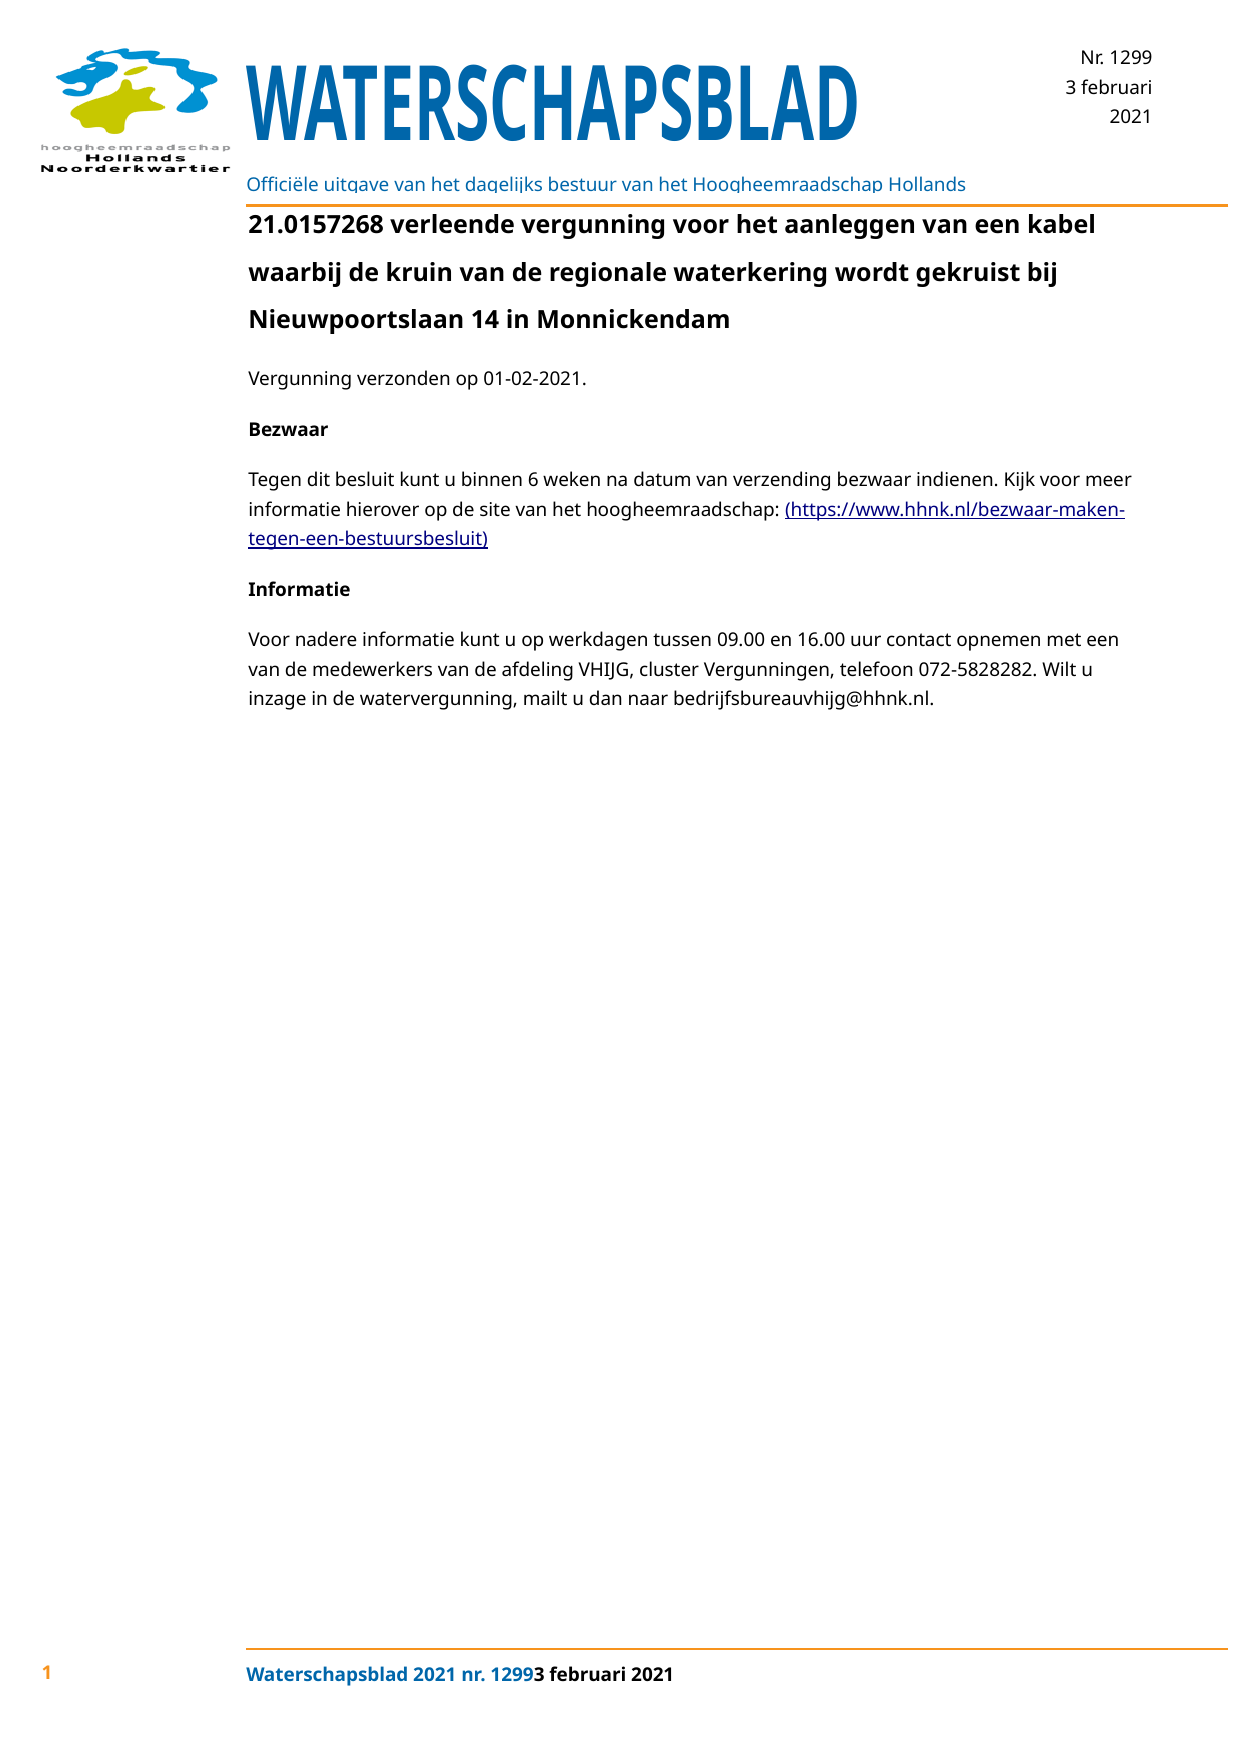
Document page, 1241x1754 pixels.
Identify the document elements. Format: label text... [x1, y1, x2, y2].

text Voor nadere informatie kunt u op werkdagen tussen 09.00 en 16.00 uur contact opnemen met een van de medewerkers van de afdeling VHIJG, cluster Vergunningen, telefoon 072-5828282. Wilt u inzage in de watervergunning, mailt u dan naar bedrijfsbureauvhijg@hhnk.nl. [248, 626, 1152, 711]
text Tegen dit besluit kunt u binnen 6 weken na datum van verzending bezwaar indienen. Kijk voor meer informatie hierover op de site van het hoogheemraadschap: (https://www.hhnk.nl/bezwaar-maken-tegen-een-bestuursbesluit) [248, 466, 1152, 551]
text 21.0157268 verleende vergunning voor het aanleggen van een kabel waarbij de kruin van de regionale waterkering wordt gekruist bij Nieuwpoortslaan 14 in Monnickendam [248, 207, 1152, 336]
text Bezwaar [248, 416, 1152, 442]
text Vergunning verzonden op 01-02-2021. [248, 366, 1152, 391]
text Informatie [248, 576, 1152, 602]
picture [41, 47, 231, 172]
